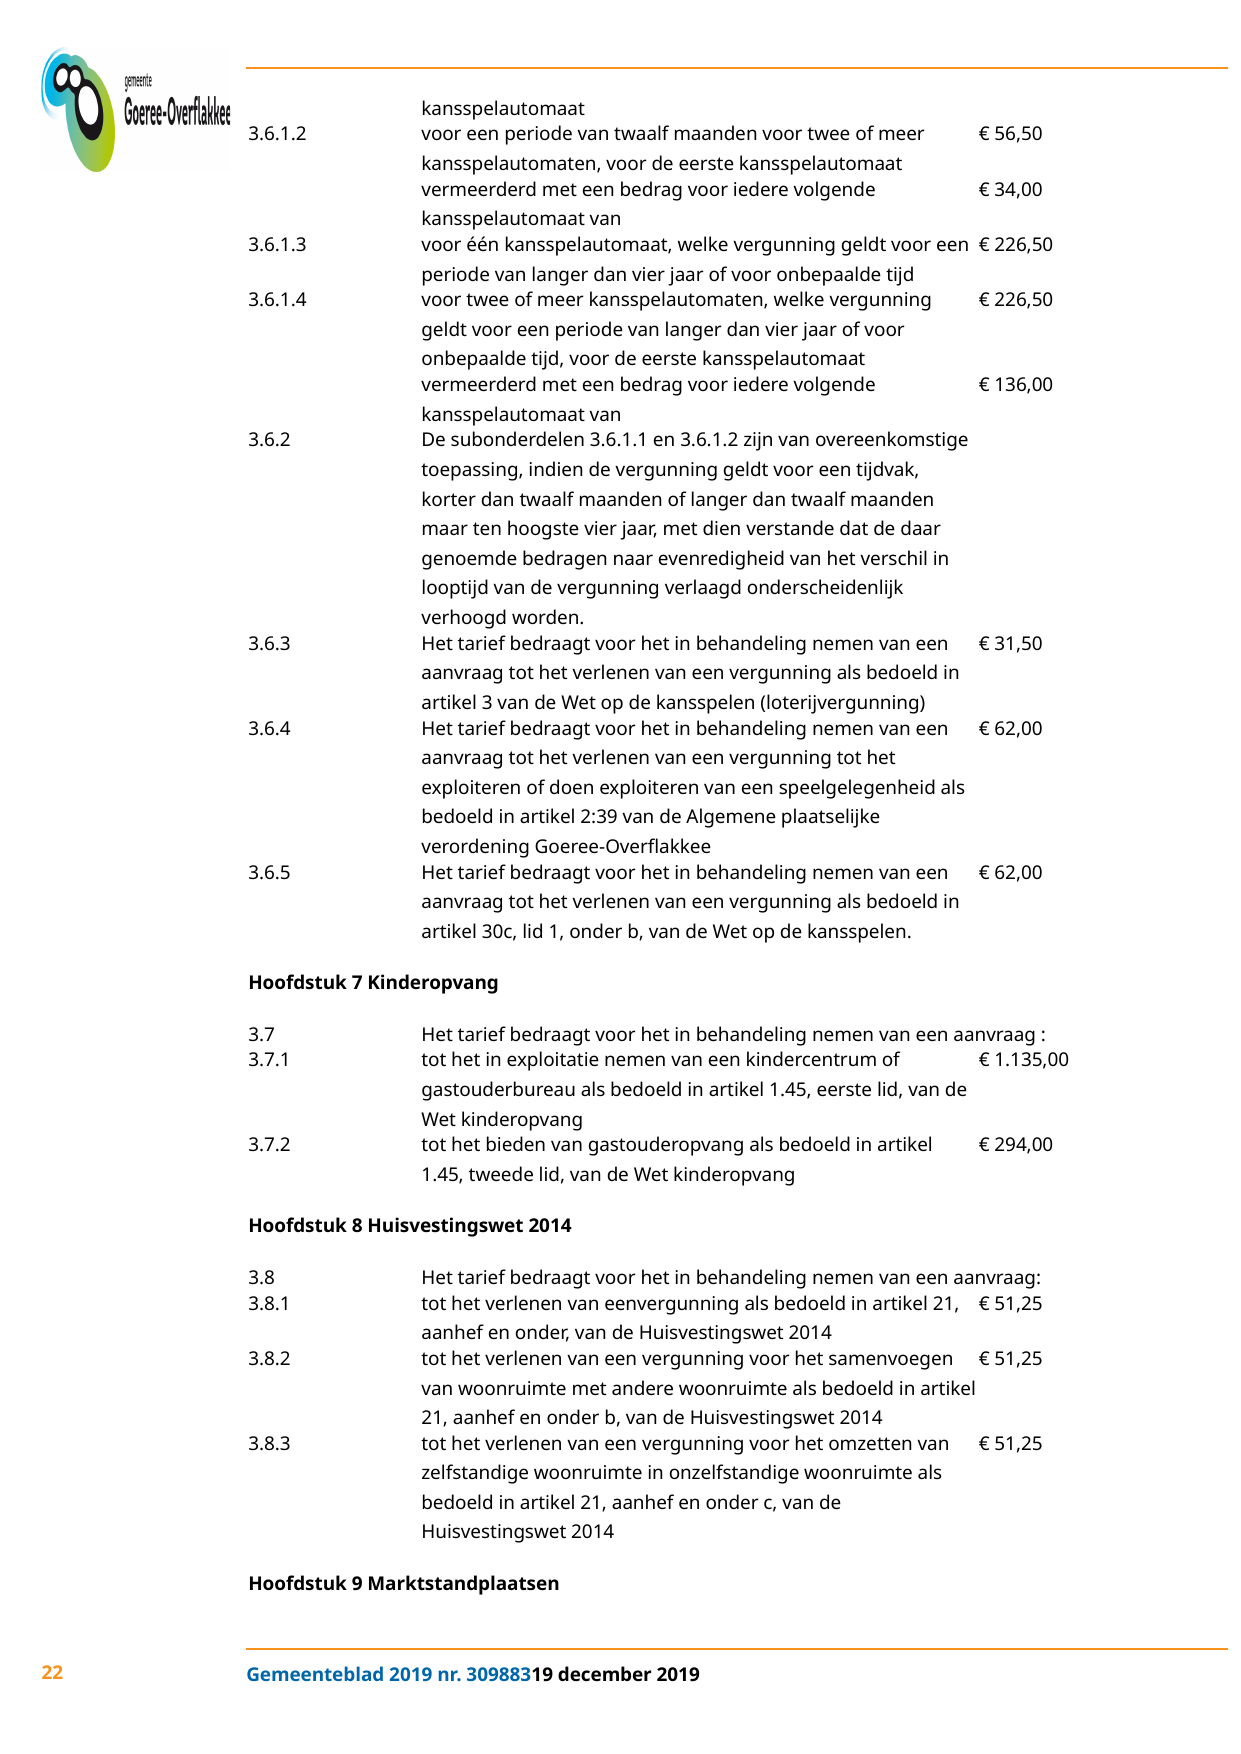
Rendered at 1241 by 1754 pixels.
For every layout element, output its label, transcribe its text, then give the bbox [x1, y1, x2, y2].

table_cell tot het in exploitatie nemen van een kindercentrum of gastouderbureau als bedoeld in artikel 1.45, eerste lid, van de Wet kinderopvang [421, 1047, 978, 1132]
table_cell tot het verlenen van eenvergunning als bedoeld in artikel 21, aanhef en onder, van de Huisvestingswet 2014 [421, 1290, 978, 1345]
picture [41, 47, 231, 172]
table_cell [248, 371, 421, 427]
table_cell 3.7 [248, 1021, 421, 1047]
table_cell Het tarief bedraagt voor het in behandeling nemen van een aanvraag: [421, 1264, 1152, 1290]
table_cell tot het bieden van gastouderopvang als bedoeld in artikel 1.45, tweede lid, van de Wet kinderopvang [421, 1132, 978, 1187]
table_cell € 294,00 [979, 1132, 1152, 1187]
table_cell 3.7.2 [248, 1132, 421, 1187]
table_cell [248, 995, 1152, 1021]
table_cell Het tarief bedraagt voor het in behandeling nemen van een aanvraag tot het verlenen van een vergunning tot het exploiteren of doen exploiteren van een speelgelegenheid als bedoeld in artikel 2:39 van de Algemene plaatselijke verordening Goeree-Overflakkee [421, 715, 978, 859]
table_cell € 62,00 [979, 859, 1152, 944]
table_cell Het tarief bedraagt voor het in behandeling nemen van een aanvraag tot het verlenen van een vergunning als bedoeld in artikel 3 van de Wet op de kansspelen (loterijvergunning) [421, 630, 978, 715]
table_cell 3.8 [248, 1264, 421, 1290]
table_cell € 31,50 [979, 630, 1152, 715]
table_cell voor één kansspelautomaat, welke vergunning geldt voor een periode van langer dan vier jaar of voor onbepaalde tijd [421, 231, 978, 286]
table_cell 3.6.3 [248, 630, 421, 715]
table_cell 3.6.1.4 [248, 286, 421, 371]
table_cell € 51,25 [979, 1345, 1152, 1430]
table_cell € 1.135,00 [979, 1047, 1152, 1132]
table_cell € 51,25 [979, 1290, 1152, 1345]
table_cell Hoofdstuk 8 Huisvestingswet 2014 [248, 1213, 1152, 1238]
table_cell De subonderdelen 3.6.1.1 en 3.6.1.2 zijn van overeenkomstige toepassing, indien de vergunning geldt voor een tijdvak, korter dan twaalf maanden of langer dan twaalf maanden maar ten hoogste vier jaar, met dien verstande dat de daar genoemde bedragen naar evenredigheid van het verschil in looptijd van de vergunning verlaagd onderscheidenlijk verhoogd worden. [421, 427, 978, 630]
table_cell Het tarief bedraagt voor het in behandeling nemen van een aanvraag : [421, 1021, 1152, 1047]
table_cell € 34,00 [979, 176, 1152, 231]
table_cell [248, 176, 421, 231]
table_cell [421, 944, 978, 969]
table_cell 3.6.4 [248, 715, 421, 859]
table_cell tot het verlenen van een vergunning voor het samenvoegen van woonruimte met andere woonruimte als bedoeld in artikel 21, aanhef en onder b, van de Huisvestingswet 2014 [421, 1345, 978, 1430]
table_cell 3.8.2 [248, 1345, 421, 1430]
table_cell [979, 1545, 1152, 1570]
table_cell € 226,50 [979, 231, 1152, 286]
table_cell [421, 1238, 978, 1264]
table_cell vermeerderd met een bedrag voor iedere volgende kansspelautomaat van [421, 371, 978, 427]
table_cell € 62,00 [979, 715, 1152, 859]
table_cell [248, 944, 421, 969]
table_cell [979, 1238, 1152, 1264]
table_cell tot het verlenen van een vergunning voor het omzetten van zelfstandige woonruimte in onzelfstandige woonruimte als bedoeld in artikel 21, aanhef en onder c, van de Huisvestingswet 2014 [421, 1430, 978, 1544]
table_cell [248, 95, 421, 121]
table_cell 3.8.3 [248, 1430, 421, 1544]
table_cell € 226,50 [979, 286, 1152, 371]
table_cell [248, 1238, 421, 1264]
table_cell voor twee of meer kansspelautomaten, welke vergunning geldt voor een periode van langer dan vier jaar of voor onbepaalde tijd, voor de eerste kansspelautomaat [421, 286, 978, 371]
table_cell 3.6.2 [248, 427, 421, 630]
table_cell Hoofdstuk 7 Kinderopvang [248, 970, 1152, 995]
table_cell 3.6.1.2 [248, 121, 421, 176]
table_cell kansspelautomaat [421, 95, 978, 121]
table_cell 3.6.1.3 [248, 231, 421, 286]
table_cell voor een periode van twaalf maanden voor twee of meer kansspelautomaten, voor de eerste kansspelautomaat [421, 121, 978, 176]
table_cell 3.8.1 [248, 1290, 421, 1345]
table_cell [979, 427, 1152, 630]
table_cell € 51,25 [979, 1430, 1152, 1544]
table_cell [421, 1545, 978, 1570]
table_cell Het tarief bedraagt voor het in behandeling nemen van een aanvraag tot het verlenen van een vergunning als bedoeld in artikel 30c, lid 1, onder b, van de Wet op de kansspelen. [421, 859, 978, 944]
table_cell € 136,00 [979, 371, 1152, 427]
table_cell vermeerderd met een bedrag voor iedere volgende kansspelautomaat van [421, 176, 978, 231]
table_cell [979, 944, 1152, 969]
table_cell [248, 1187, 1152, 1213]
table_cell [248, 1545, 421, 1570]
table_cell Hoofdstuk 9 Marktstandplaatsen [248, 1570, 1152, 1596]
table_cell 3.6.5 [248, 859, 421, 944]
table_cell € 56,50 [979, 121, 1152, 176]
table_cell 3.7.1 [248, 1047, 421, 1132]
table_cell [979, 95, 1152, 121]
